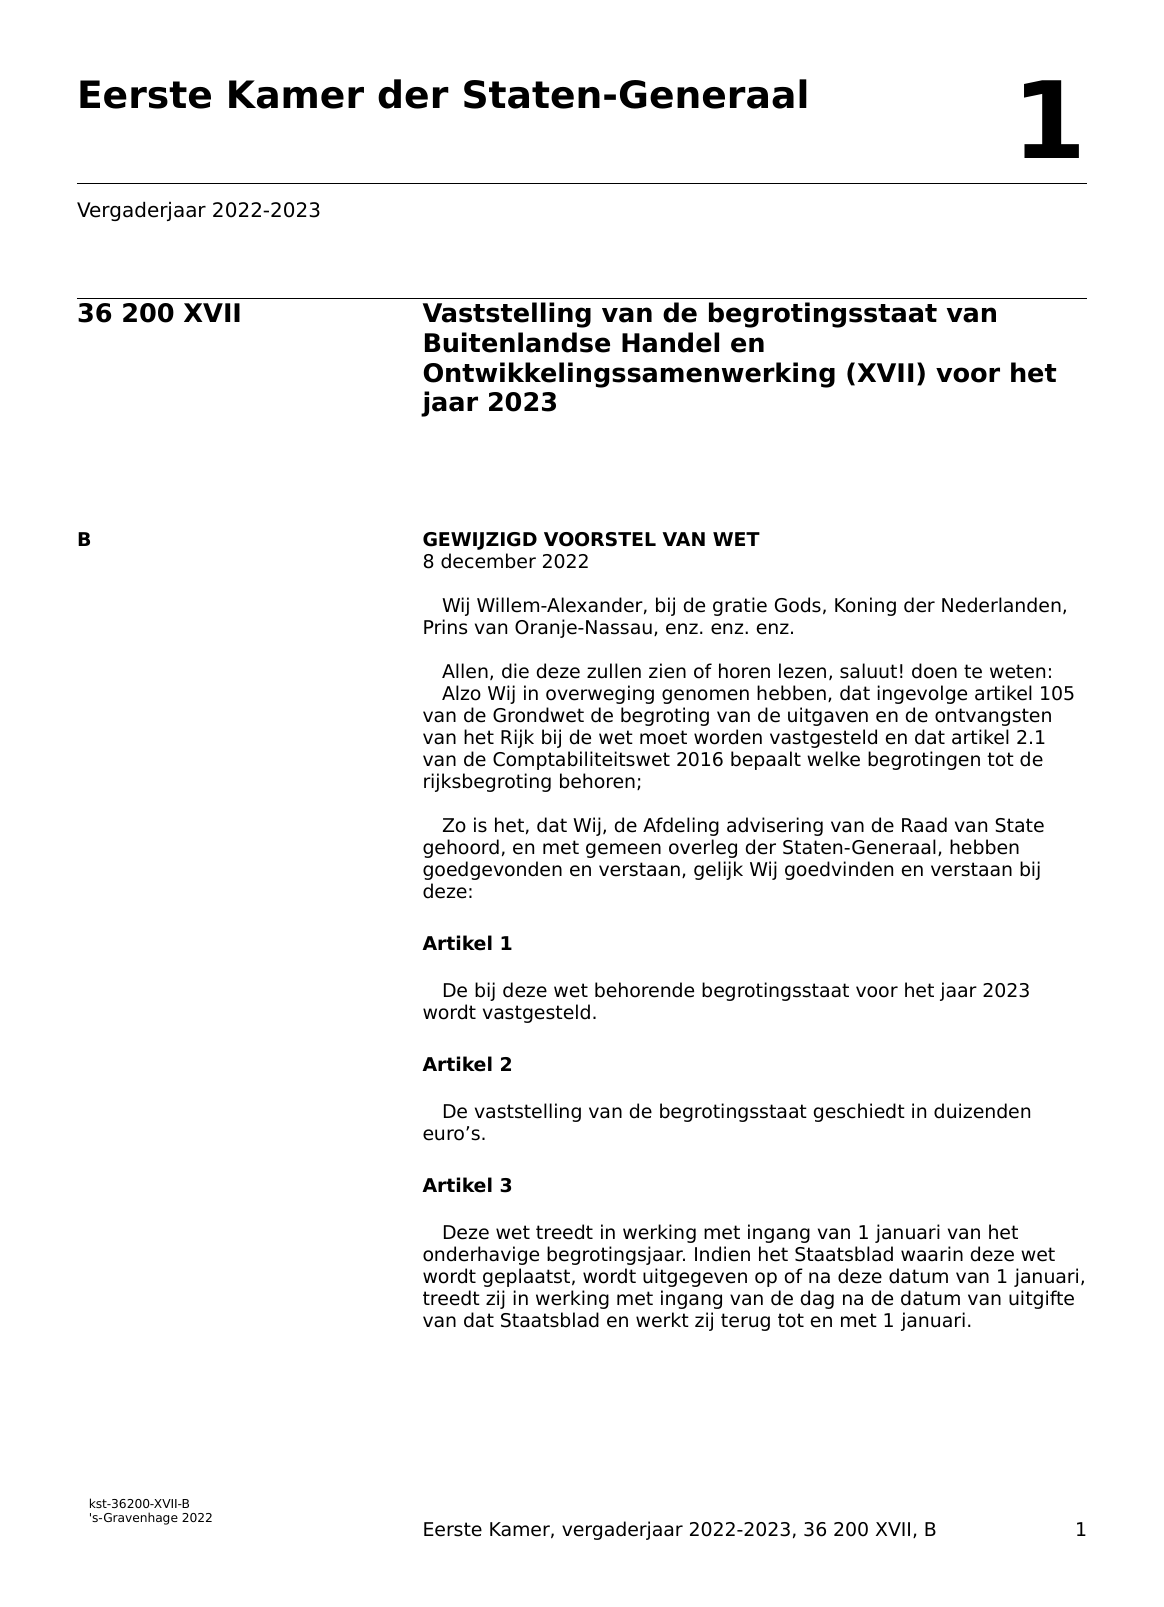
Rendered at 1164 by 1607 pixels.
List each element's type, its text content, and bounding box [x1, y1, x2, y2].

table_header Eerste Kamer der Staten-Generaal [77, 59, 886, 183]
text Alzo Wij in overweging genomen hebben, dat ingevolge artikel 105 van de Grondwet de begroting van de uitgaven en de ontvangsten van het Rijk bij de wet moet worden vastgesteld en dat artikel 2.1 van de Comptabiliteitswet 2016 bepaalt welke begrotingen tot de rijksbegroting behoren; [422, 683, 1087, 793]
text De vaststelling van de begrotingsstaat geschiedt in duizenden euro’s. [422, 1101, 1087, 1145]
text 8 december 2022 [422, 551, 1087, 573]
text Zo is het, dat Wij, de Afdeling advisering van de Raad van State gehoord, en met gemeen overleg der Staten-Generaal, hebben goedgevonden en verstaan, gelijk Wij goedvinden en verstaan bij deze: [422, 815, 1087, 903]
text Wij Willem-Alexander, bij de gratie Gods, Koning der Nederlanden, Prins van Oranje-Nassau, enz. enz. enz. [422, 595, 1087, 639]
text 's-Gravenhage 2022 [88, 1511, 323, 1525]
text kst-36200-XVII-B [88, 1497, 323, 1511]
table_header 1 [886, 59, 1087, 183]
subtitle Artikel 3 [422, 1175, 1087, 1197]
text Deze wet treedt in werking met ingang van 1 januari van het onderhavige begrotingsjaar. Indien het Staatsblad waarin deze wet wordt geplaatst, wordt uitgegeven op of na deze datum van 1 januari, treedt zij in werking met ingang van de dag na de datum van uitgifte van dat Staatsblad en werkt zij terug tot en met 1 januari. [422, 1222, 1087, 1332]
text Allen, die deze zullen zien of horen lezen, saluut! doen te weten: [422, 661, 1087, 683]
table_cell Vergaderjaar 2022-2023 [77, 184, 1087, 298]
subtitle Artikel 1 [422, 933, 1087, 955]
text De bij deze wet behorende begrotingsstaat voor het jaar 2023 wordt vastgesteld. [422, 980, 1087, 1024]
subtitle Artikel 2 [422, 1054, 1087, 1076]
subtitle 36 200 XVII Vaststelling van de begrotingsstaat van Buitenlandse Handel en Ontwikkelingssamenwerking (XVII) voor het jaar 2023 [77, 299, 1087, 418]
subtitle B GEWIJZIGD VOORSTEL VAN WET [77, 529, 1087, 551]
